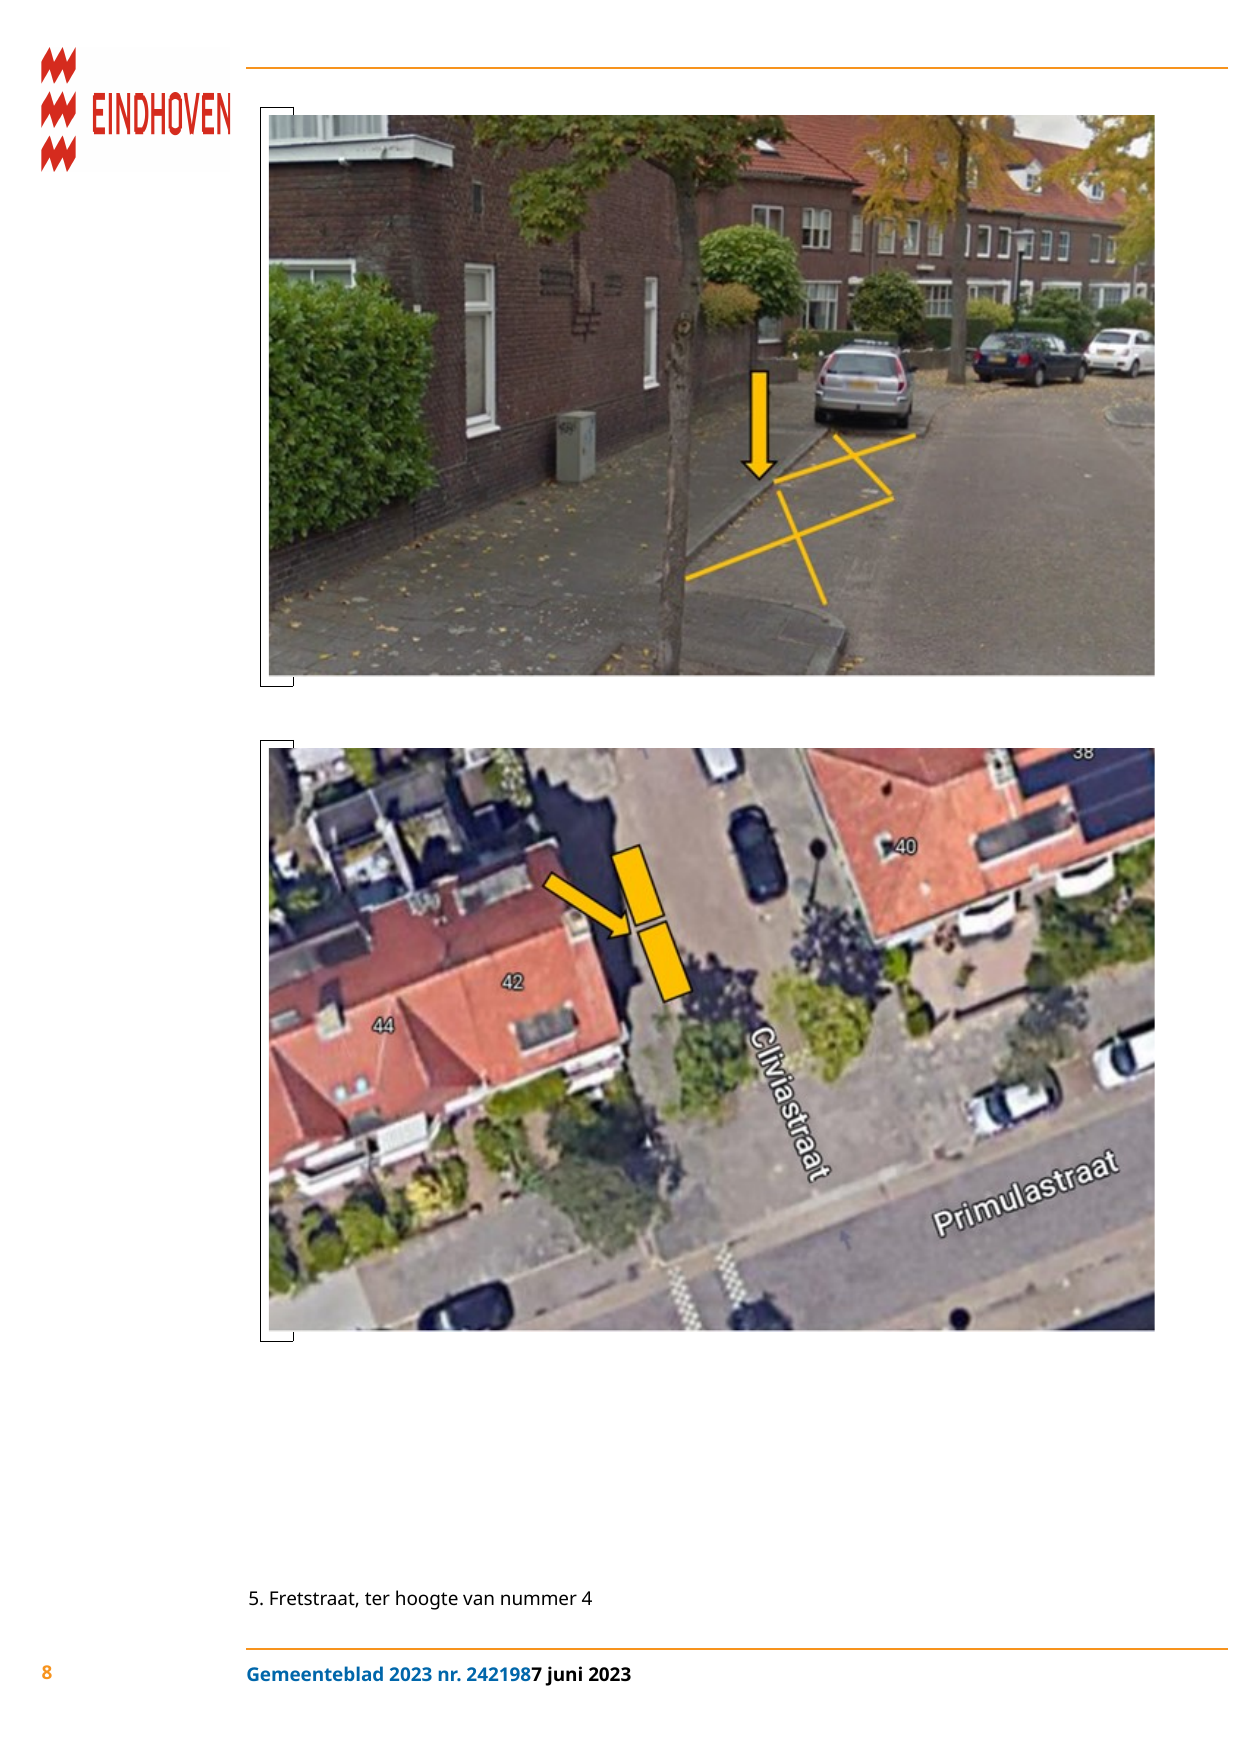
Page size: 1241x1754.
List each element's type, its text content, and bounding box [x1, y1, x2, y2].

text 5. Fretstraat, ter hoogte van nummer 4 [248, 1585, 1152, 1611]
picture [41, 47, 231, 172]
picture [268, 748, 1155, 1332]
picture [268, 115, 1155, 677]
